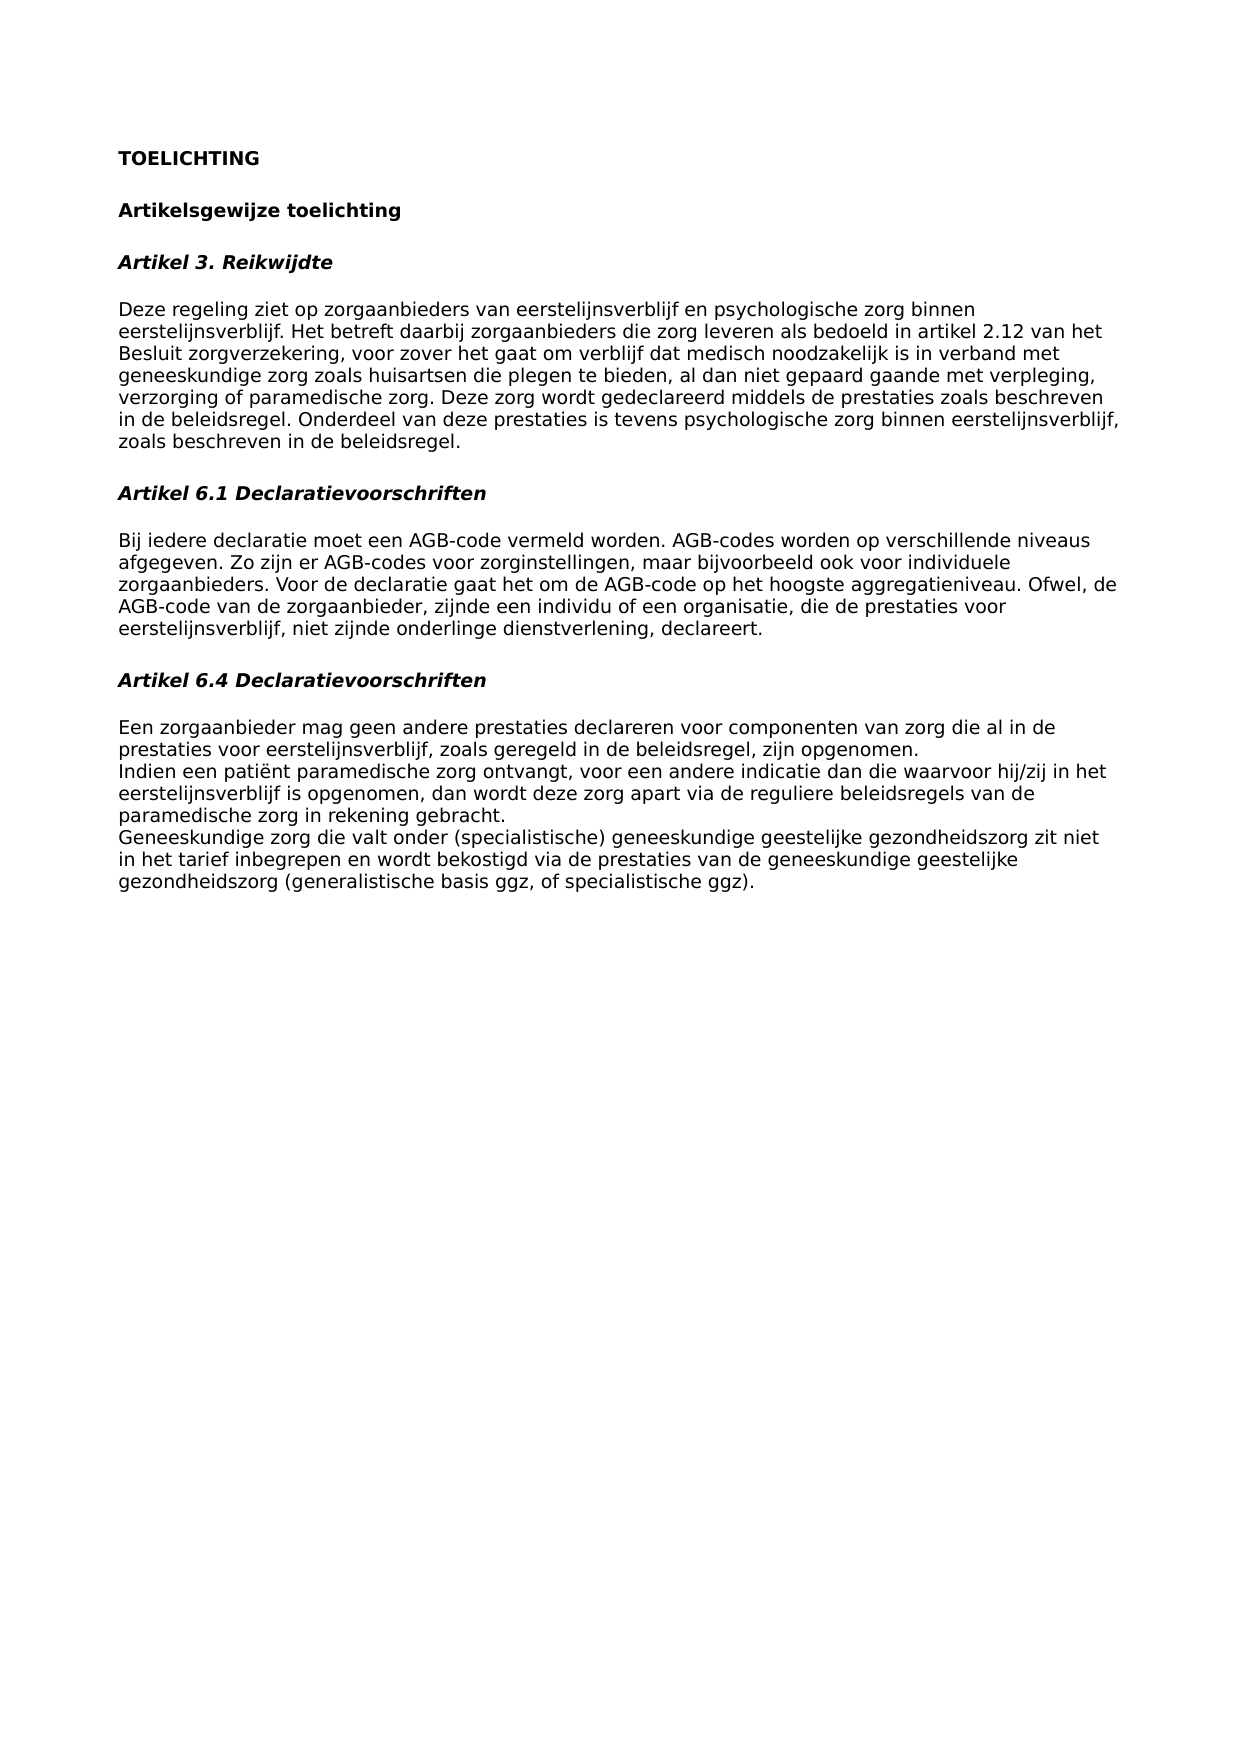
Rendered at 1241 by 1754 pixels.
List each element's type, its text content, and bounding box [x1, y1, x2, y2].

subtitle Artikel 6.4 Declaratievoorschriften [118, 670, 1122, 692]
text Geneeskundige zorg die valt onder (specialistische) geneeskundige geestelijke gezondheidszorg zit niet in het tarief inbegrepen en wordt bekostigd via de prestaties van de geneeskundige geestelijke gezondheidszorg (generalistische basis ggz, of specialistische ggz). [118, 827, 1122, 893]
subtitle TOELICHTING [118, 148, 1122, 170]
subtitle Artikel 6.1 Declaratievoorschriften [118, 483, 1122, 505]
subtitle Artikelsgewijze toelichting [118, 200, 1122, 222]
text Deze regeling ziet op zorgaanbieders van eerstelijnsverblijf en psychologische zorg binnen eerstelijnsverblijf. Het betreft daarbij zorgaanbieders die zorg leveren als bedoeld in artikel 2.12 van het Besluit zorgverzekering, voor zover het gaat om verblijf dat medisch noodzakelijk is in verband met geneeskundige zorg zoals huisartsen die plegen te bieden, al dan niet gepaard gaande met verpleging, verzorging of paramedische zorg. Deze zorg wordt gedeclareerd middels de prestaties zoals beschreven in de beleidsregel. Onderdeel van deze prestaties is tevens psychologische zorg binnen eerstelijnsverblijf, zoals beschreven in de beleidsregel. [118, 299, 1122, 453]
text Bij iedere declaratie moet een AGB-code vermeld worden. AGB-codes worden op verschillende niveaus afgegeven. Zo zijn er AGB-codes voor zorginstellingen, maar bijvoorbeeld ook voor individuele zorgaanbieders. Voor de declaratie gaat het om de AGB-code op het hoogste aggregatieniveau. Ofwel, de AGB-code van de zorgaanbieder, zijnde een individu of een organisatie, die de prestaties voor eerstelijnsverblijf, niet zijnde onderlinge dienstverlening, declareert. [118, 530, 1122, 640]
text Indien een patiënt paramedische zorg ontvangt, voor een andere indicatie dan die waarvoor hij/zij in het eerstelijnsverblijf is opgenomen, dan wordt deze zorg apart via de reguliere beleidsregels van de paramedische zorg in rekening gebracht. [118, 761, 1122, 827]
subtitle Artikel 3. Reikwijdte [118, 252, 1122, 274]
text Een zorgaanbieder mag geen andere prestaties declareren voor componenten van zorg die al in de prestaties voor eerstelijnsverblijf, zoals geregeld in de beleidsregel, zijn opgenomen. [118, 717, 1122, 761]
